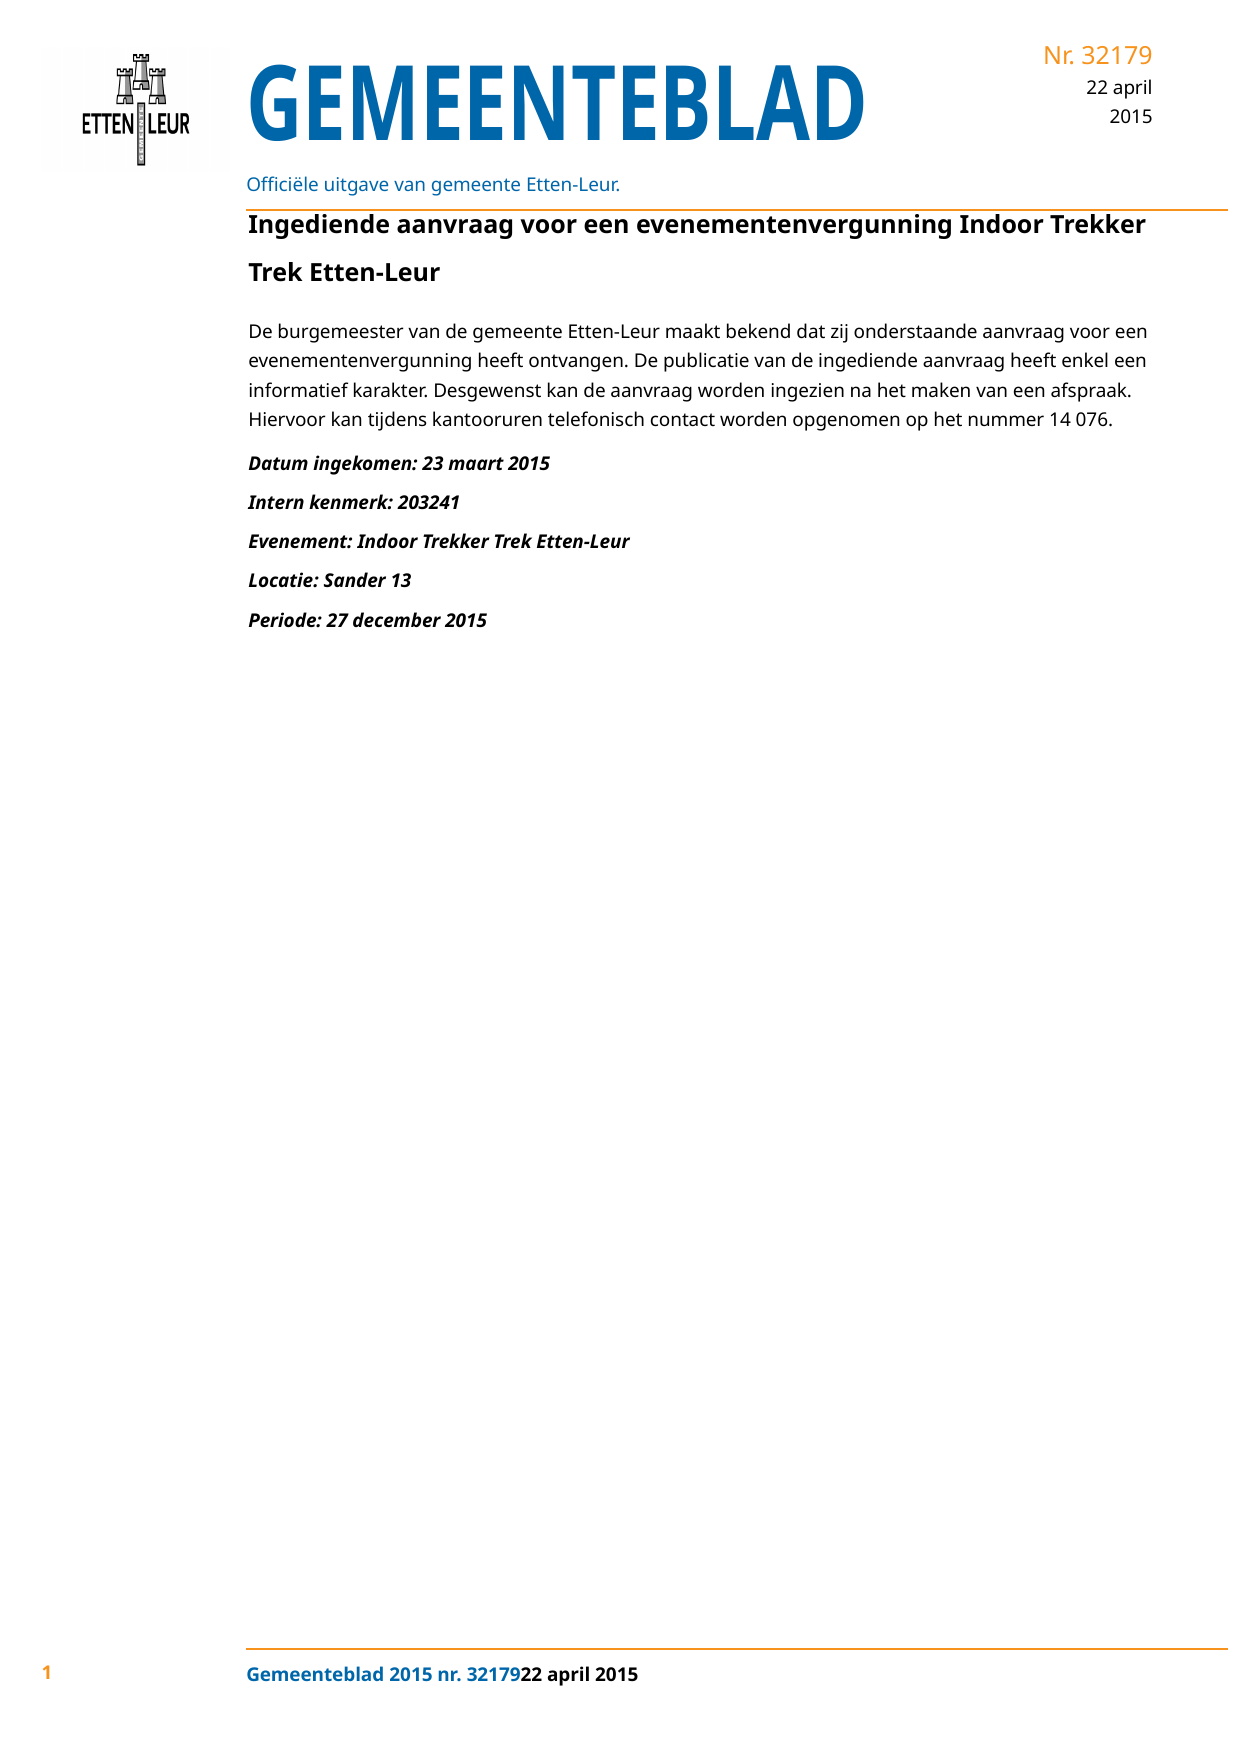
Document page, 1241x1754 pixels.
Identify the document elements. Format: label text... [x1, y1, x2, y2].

picture [41, 47, 231, 172]
text Evenement: Indoor Trekker Trek Etten-Leur [248, 528, 1152, 554]
text Datum ingekomen: 23 maart 2015 [248, 450, 1152, 476]
text Locatie: Sander 13 [248, 568, 1152, 593]
text Intern kenmerk: 203241 [248, 489, 1152, 515]
text Periode: 27 december 2015 [248, 607, 1152, 633]
text De burgemeester van de gemeente Etten-Leur maakt bekend dat zij onderstaande aanvraag voor een evenementenvergunning heeft ontvangen. De publicatie van de ingediende aanvraag heeft enkel een informatief karakter. Desgewenst kan de aanvraag worden ingezien na het maken van een afspraak. Hiervoor kan tijdens kantooruren telefonisch contact worden opgenomen op het nummer 14 076. [248, 318, 1152, 432]
text Ingediende aanvraag voor een evenementenvergunning Indoor Trekker Trek Etten-Leur [248, 211, 1152, 288]
